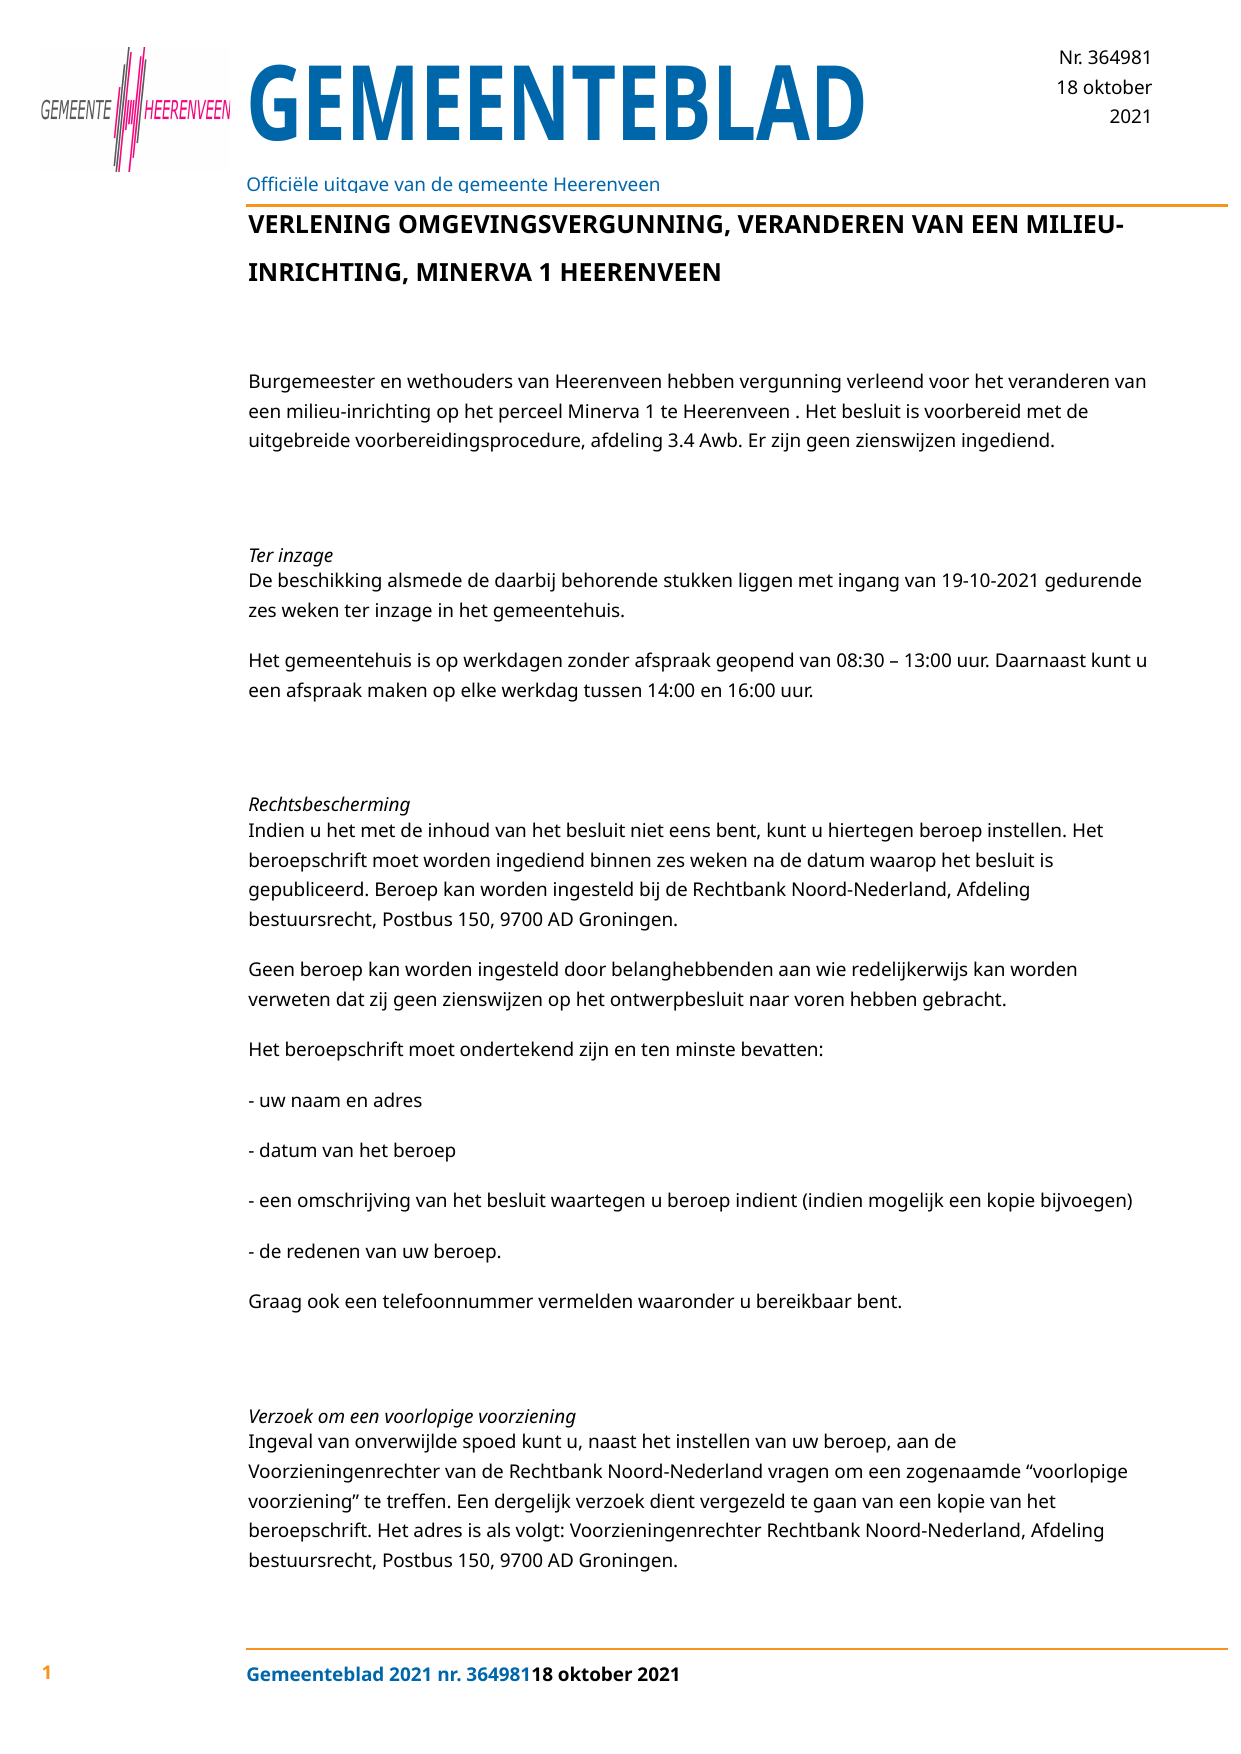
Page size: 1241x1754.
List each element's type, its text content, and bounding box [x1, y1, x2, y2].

text VERLENING OMGEVINGSVERGUNNING, VERANDEREN VAN EEN MILIEU-INRICHTING, MINERVA 1 HEERENVEEN [248, 207, 1152, 288]
text Indien u het met de inhoud van het besluit niet eens bent, kunt u hiertegen beroep instellen. Het beroepschrift moet worden ingediend binnen zes weken na de datum waarop het besluit is gepubliceerd. Beroep kan worden ingesteld bij de Rechtbank Noord-Nederland, Afdeling bestuursrecht, Postbus 150, 9700 AD Groningen. [248, 817, 1152, 932]
text Het gemeentehuis is op werkdagen zonder afspraak geopend van 08:30 – 13:00 uur. Daarnaast kunt u een afspraak maken op elke werkdag tussen 14:00 en 16:00 uur. [248, 648, 1152, 703]
picture [41, 47, 231, 172]
text - datum van het beroep [248, 1137, 1152, 1163]
text - uw naam en adres [248, 1087, 1152, 1113]
text Rechtsbescherming [248, 792, 1152, 817]
text Geen beroep kan worden ingesteld door belanghebbenden aan wie redelijkerwijs kan worden verweten dat zij geen zienswijzen op het ontwerpbesluit naar voren hebben gebracht. [248, 956, 1152, 1012]
text De beschikking alsmede de daarbij behorende stukken liggen met ingang van 19-10-2021 gedurende zes weken ter inzage in het gemeentehuis. [248, 568, 1152, 623]
text - een omschrijving van het besluit waartegen u beroep indient (indien mogelijk een kopie bijvoegen) [248, 1188, 1152, 1213]
text Ingeval van onverwijlde spoed kunt u, naast het instellen van uw beroep, aan de Voorzieningenrechter van de Rechtbank Noord-Nederland vragen om een zogenaamde “voorlopige voorziening” te treffen. Een dergelijk verzoek dient vergezeld te gaan van een kopie van het beroepschrift. Het adres is als volgt: Voorzieningenrechter Rechtbank Noord-Nederland, Afdeling bestuursrecht, Postbus 150, 9700 AD Groningen. [248, 1429, 1152, 1573]
text Burgemeester en wethouders van Heerenveen hebben vergunning verleend voor het veranderen van een milieu-inrichting op het perceel Minerva 1 te Heerenveen . Het besluit is voorbereid met de uitgebreide voorbereidingsprocedure, afdeling 3.4 Awb. Er zijn geen zienswijzen ingediend. [248, 368, 1152, 453]
text Verzoek om een voorlopige voorziening [248, 1403, 1152, 1429]
text Ter inzage [248, 542, 1152, 568]
text Graag ook een telefoonnummer vermelden waaronder u bereikbaar bent. [248, 1288, 1152, 1314]
text - de redenen van uw beroep. [248, 1238, 1152, 1264]
text Het beroepschrift moet ondertekend zijn en ten minste bevatten: [248, 1036, 1152, 1062]
